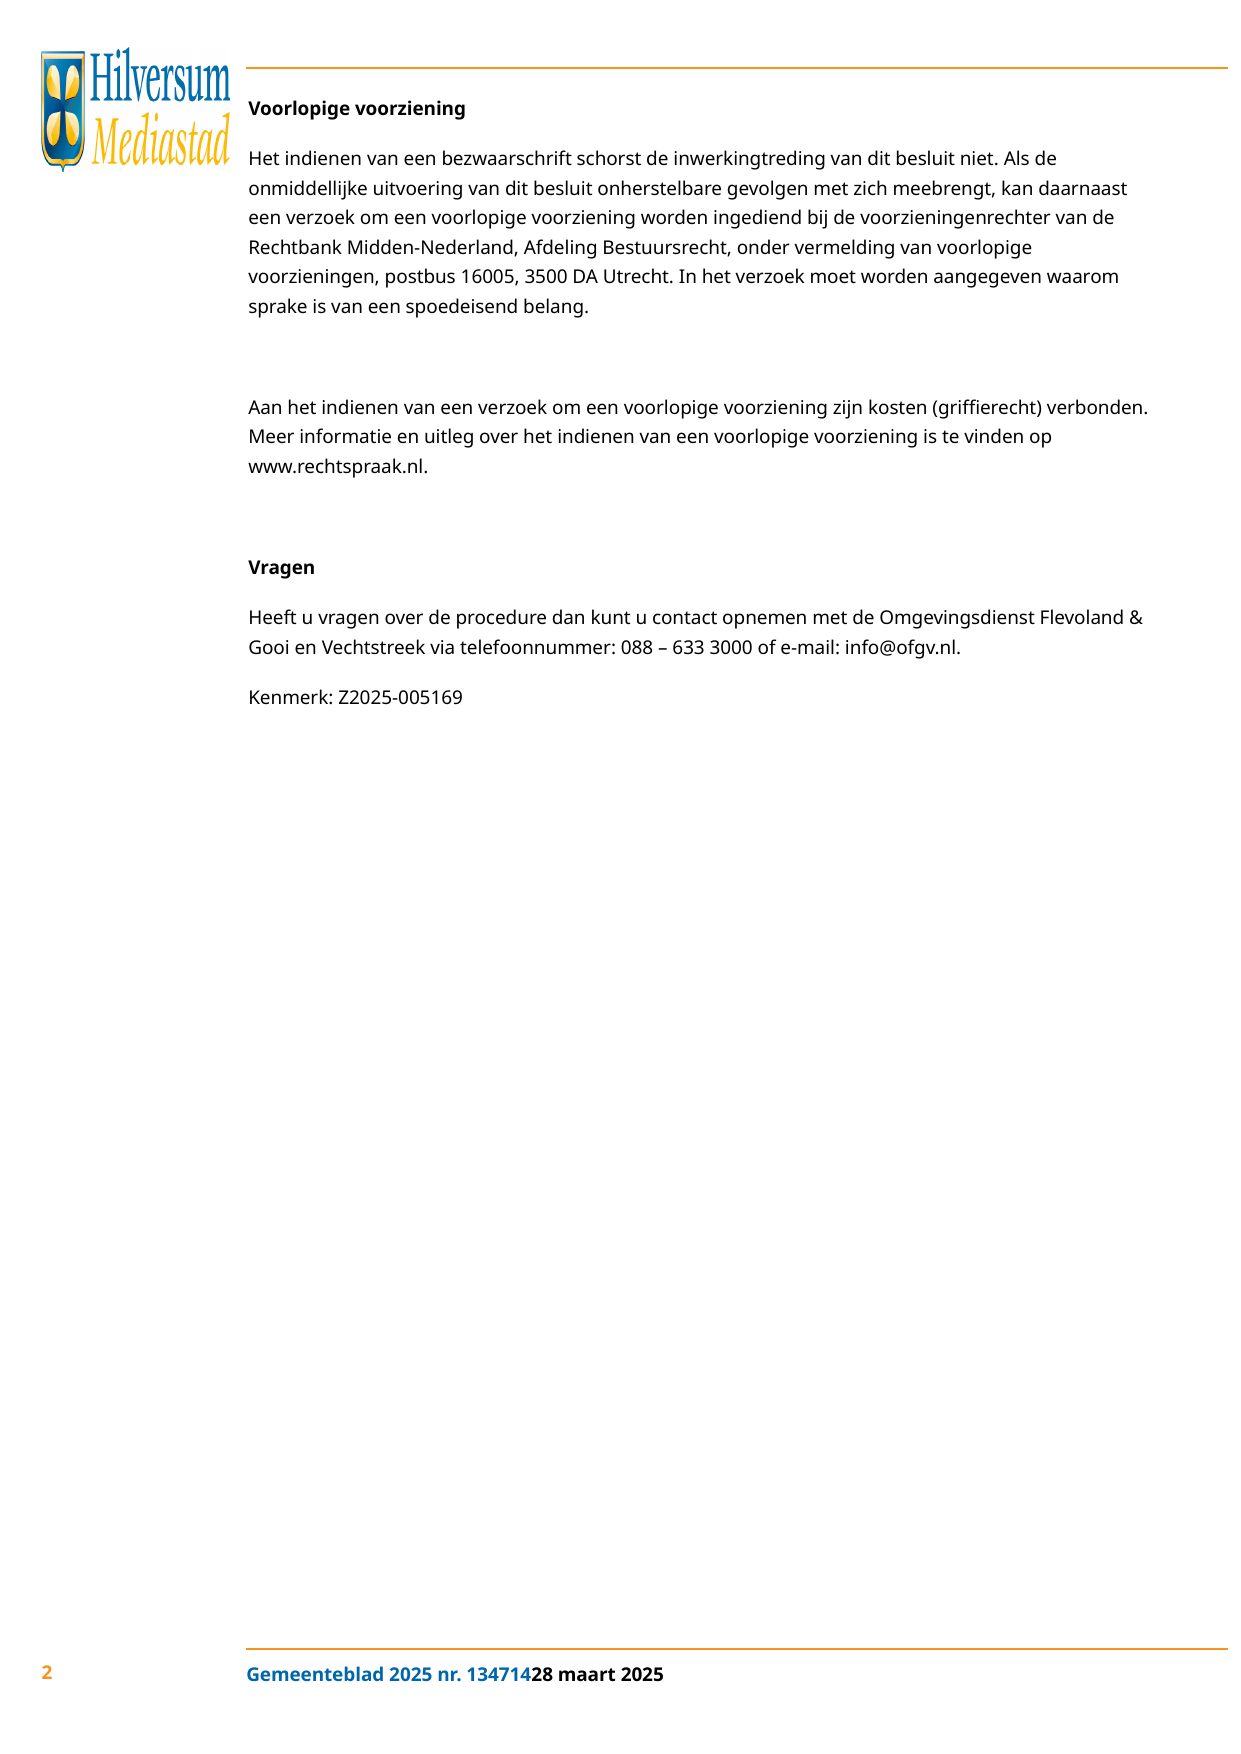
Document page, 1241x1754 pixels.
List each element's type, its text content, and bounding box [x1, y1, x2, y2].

picture [41, 47, 231, 172]
text Het indienen van een bezwaarschrift schorst de inwerkingtreding van dit besluit niet. Als de onmiddellijke uitvoering van dit besluit onherstelbare gevolgen met zich meebrengt, kan daarnaast een verzoek om een voorlopige voorziening worden ingediend bij de voorzieningenrechter van de Rechtbank Midden-Nederland, Afdeling Bestuursrecht, onder vermelding van voorlopige voorzieningen, postbus 16005, 3500 DA Utrecht. In het verzoek moet worden aangegeven waarom sprake is van een spoedeisend belang. [248, 145, 1152, 319]
text Kenmerk: Z2025-005169 [248, 684, 1152, 710]
text Voorlopige voorziening [248, 95, 1152, 121]
text Heeft u vragen over de procedure dan kunt u contact opnemen met de Omgevingsdienst Flevoland & Gooi en Vechtstreek via telefoonnummer: 088 – 633 3000 of e-mail: info@ofgv.nl. [248, 604, 1152, 660]
text Vragen [248, 554, 1152, 580]
text Aan het indienen van een verzoek om een voorlopige voorziening zijn kosten (griffierecht) verbonden. Meer informatie en uitleg over het indienen van een voorlopige voorziening is te vinden op www.rechtspraak.nl. [248, 394, 1152, 479]
